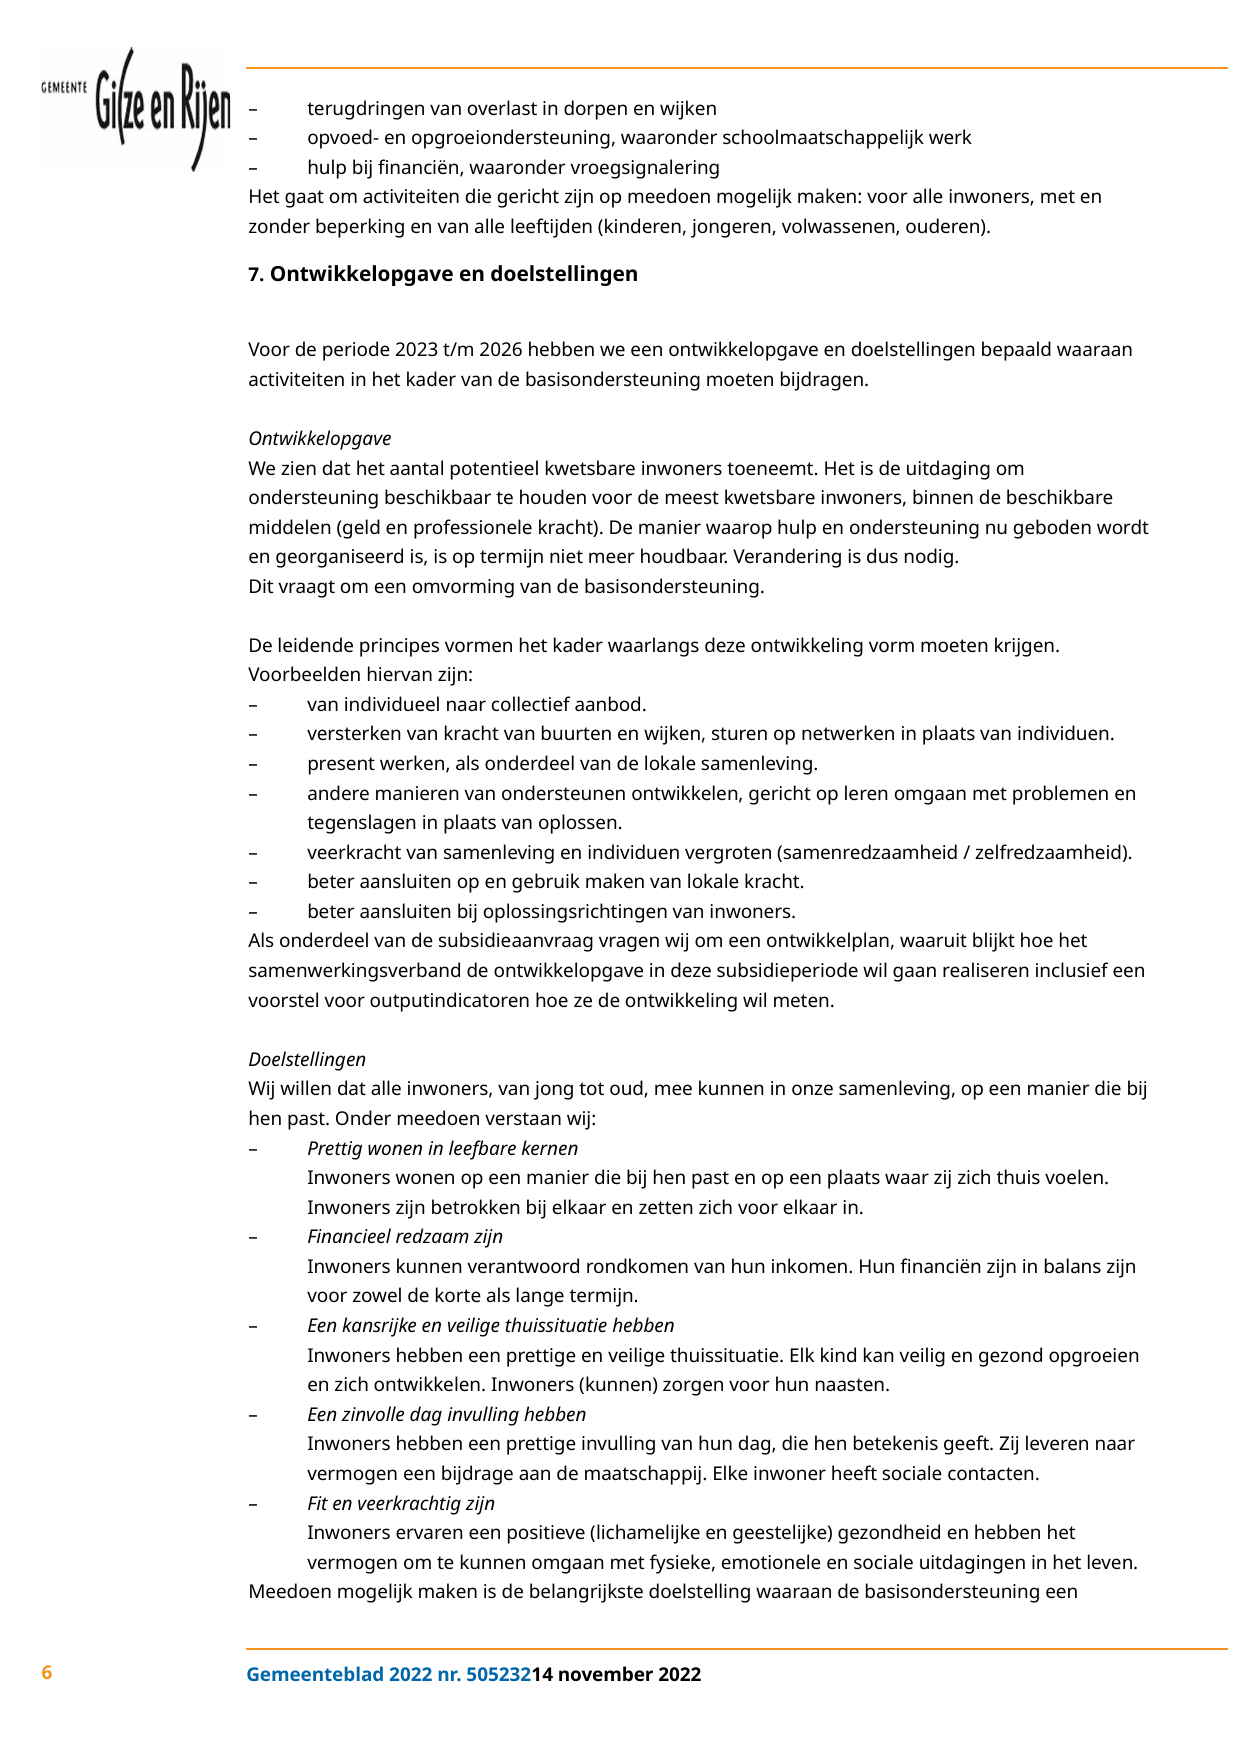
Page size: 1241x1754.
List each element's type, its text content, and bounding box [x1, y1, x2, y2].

list veerkracht van samenleving en individuen vergroten (samenredzaamheid / zelfredzaamheid). [248, 839, 1152, 864]
list andere manieren van ondersteunen ontwikkelen, gericht op leren omgaan met problemen en tegenslagen in plaats van oplossen. [248, 780, 1152, 835]
list opvoed- en opgroeiondersteuning, waaronder schoolmaatschappelijk werk [248, 124, 1152, 150]
list Een zinvolle dag invulling hebben [248, 1401, 1152, 1427]
list beter aansluiten op en gebruik maken van lokale kracht. [248, 868, 1152, 894]
list hulp bij financiën, waaronder vroegsignalering [248, 154, 1152, 180]
list Inwoners hebben een prettige en veilige thuissituatie. Elk kind kan veilig en gezond opgroeien en zich ontwikkelen. Inwoners (kunnen) zorgen voor hun naasten. [248, 1342, 1152, 1397]
picture [41, 47, 231, 172]
list terugdringen van overlast in dorpen en wijken [248, 95, 1152, 121]
text Voorbeelden hiervan zijn: [248, 661, 1152, 687]
text Voor de periode 2023 t/m 2026 hebben we een ontwikkelopgave en doelstellingen bepaald waaraan activiteiten in het kader van de basisondersteuning moeten bijdragen. [248, 336, 1152, 392]
text De leidende principes vormen het kader waarlangs deze ontwikkeling vorm moeten krijgen. [248, 632, 1152, 657]
text Als onderdeel van de subsidieaanvraag vragen wij om een ontwikkelplan, waaruit blijkt hoe het samenwerkingsverband de ontwikkelopgave in deze subsidieperiode wil gaan realiseren inclusief een voorstel voor outputindicatoren hoe ze de ontwikkeling wil meten. [248, 928, 1152, 1012]
list Fit en veerkrachtig zijn [248, 1490, 1152, 1515]
text Ontwikkelopgave [248, 425, 1152, 451]
list van individueel naar collectief aanbod. [248, 691, 1152, 717]
list versterken van kracht van buurten en wijken, sturen op netwerken in plaats van individuen. [248, 721, 1152, 746]
list Financieel redzaam zijn [248, 1223, 1152, 1249]
list Inwoners wonen op een manier die bij hen past en op een plaats waar zij zich thuis voelen. Inwoners zijn betrokken bij elkaar en zetten zich voor elkaar in. [248, 1164, 1152, 1219]
list Prettig wonen in leefbare kernen [248, 1135, 1152, 1160]
list Inwoners hebben een prettige invulling van hun dag, die hen betekenis geeft. Zij leveren naar vermogen een bijdrage aan de maatschappij. Elke inwoner heeft sociale contacten. [248, 1431, 1152, 1486]
list Inwoners ervaren een positieve (lichamelijke en geestelijke) gezondheid en hebben het vermogen om te kunnen omgaan met fysieke, emotionele en sociale uitdagingen in het leven. [248, 1519, 1152, 1574]
list beter aansluiten bij oplossingsrichtingen van inwoners. [248, 898, 1152, 924]
table_header We zien dat het aantal potentieel kwetsbare inwoners toeneemt. Het is de uitdaging om ondersteuning beschikbaar te houden voor de meest kwetsbare inwoners, binnen de beschikbare middelen (geld en professionele kracht). De manier waarop hulp en ondersteuning nu geboden wordt en georganiseerd is, is op termijn niet meer houdbaar. Verandering is dus nodig. Dit vraagt om een omvorming van de basisondersteuning. [248, 455, 1152, 599]
text Doelstellingen [248, 1046, 1152, 1072]
text 7. Ontwikkelopgave en doelstellingen [248, 259, 1152, 287]
text Meedoen mogelijk maken is de belangrijkste doelstelling waaraan de basisondersteuning een [248, 1578, 1152, 1604]
list Inwoners kunnen verantwoord rondkomen van hun inkomen. Hun financiën zijn in balans zijn voor zowel de korte als lange termijn. [248, 1253, 1152, 1308]
text Wij willen dat alle inwoners, van jong tot oud, mee kunnen in onze samenleving, op een manier die bij hen past. Onder meedoen verstaan wij: [248, 1076, 1152, 1131]
list present werken, als onderdeel van de lokale samenleving. [248, 750, 1152, 776]
list Een kansrijke en veilige thuissituatie hebben [248, 1312, 1152, 1338]
text Het gaat om activiteiten die gericht zijn op meedoen mogelijk maken: voor alle inwoners, met en zonder beperking en van alle leeftijden (kinderen, jongeren, volwassenen, ouderen). [248, 183, 1152, 239]
